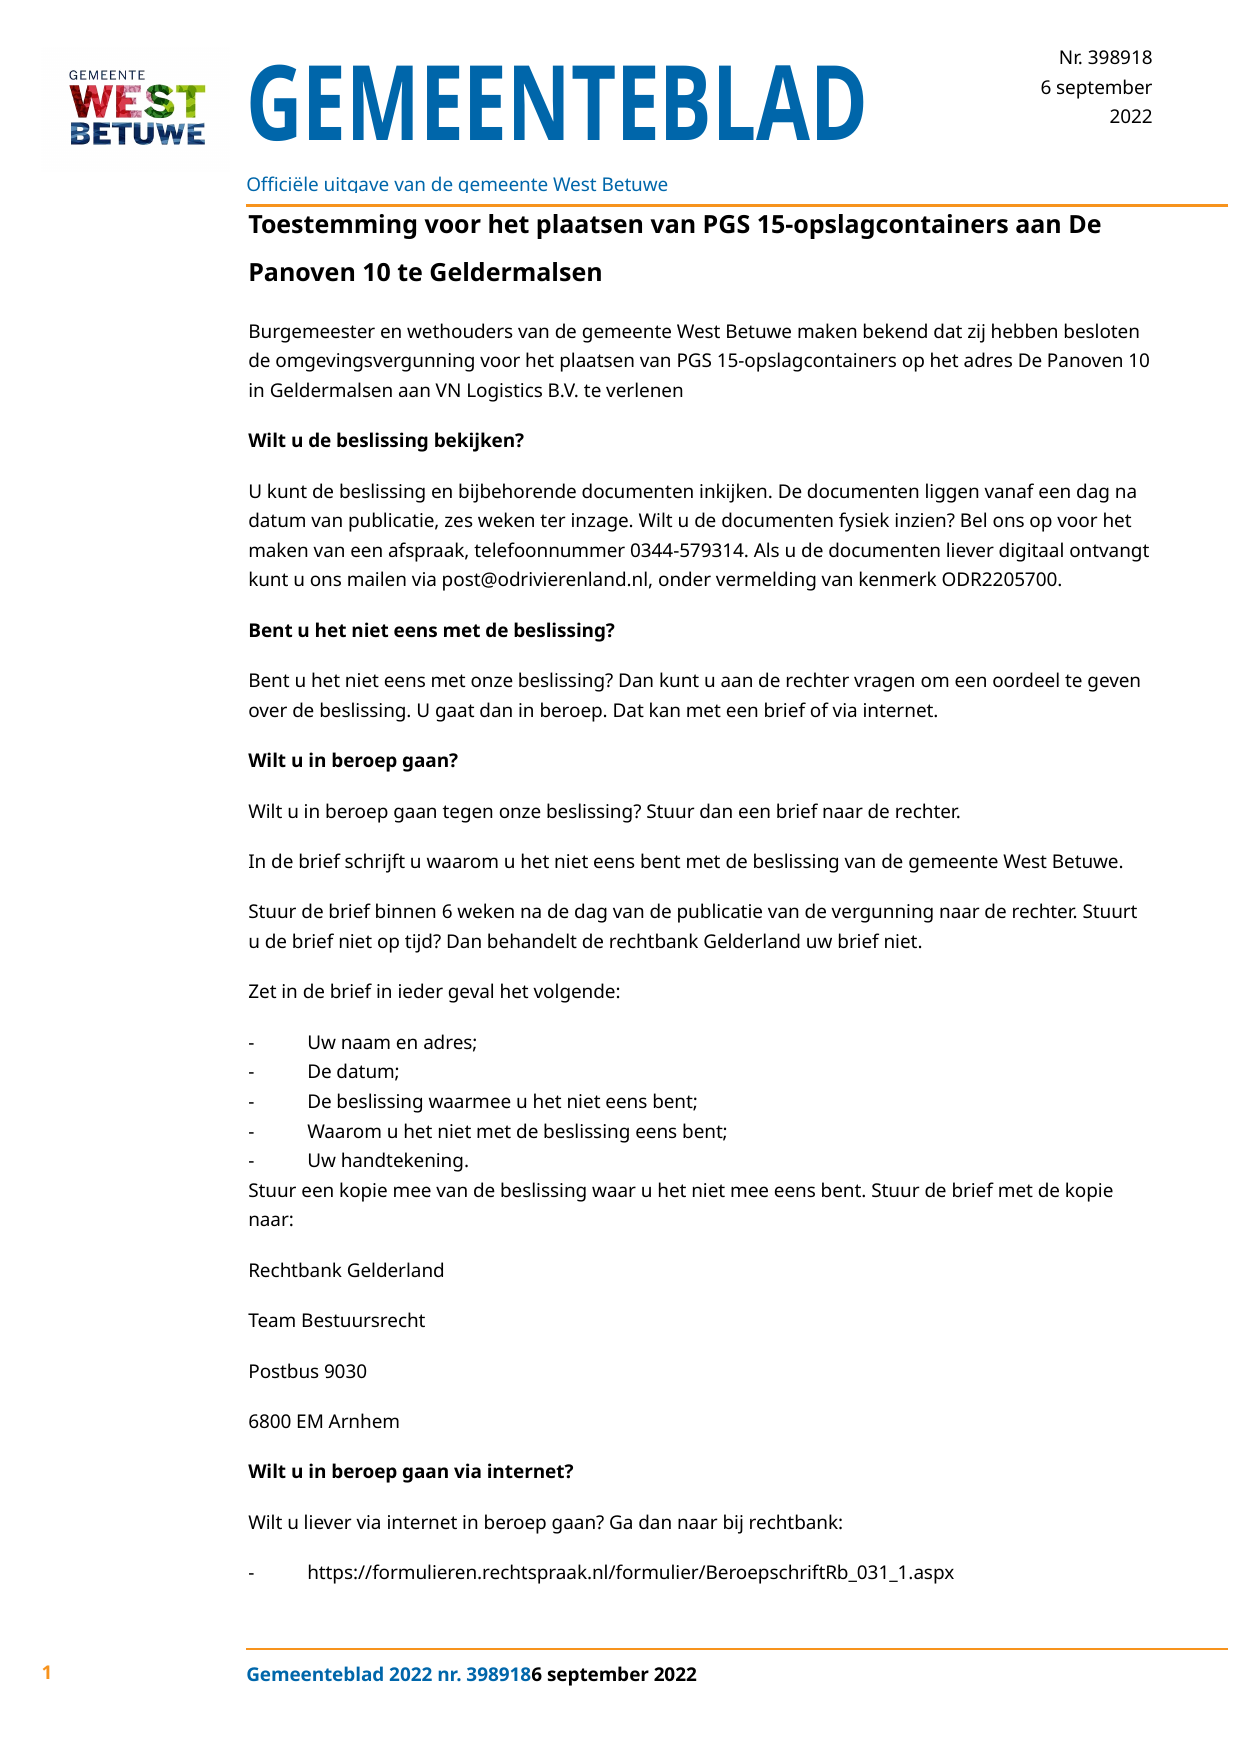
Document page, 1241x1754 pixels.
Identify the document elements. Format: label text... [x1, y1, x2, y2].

text Rechtbank Gelderland [248, 1257, 1152, 1283]
text 6800 EM Arnhem [248, 1408, 1152, 1434]
picture [41, 47, 231, 172]
text Zet in de brief in ieder geval het volgende: [248, 979, 1152, 1004]
text U kunt de beslissing en bijbehorende documenten inkijken. De documenten liggen vanaf een dag na datum van publicatie, zes weken ter inzage. Wilt u de documenten fysiek inzien? Bel ons op voor het maken van een afspraak, telefoonnummer 0344-579314. Als u de documenten liever digitaal ontvangt kunt u ons mailen via post@odrivierenland.nl, onder vermelding van kenmerk ODR2205700. [248, 478, 1152, 592]
text Wilt u in beroep gaan via internet? [248, 1459, 1152, 1484]
list Waarom u het niet met de beslissing eens bent; [248, 1118, 1152, 1144]
list De datum; [248, 1059, 1152, 1084]
text Stuur een kopie mee van de beslissing waar u het niet mee eens bent. Stuur de brief met de kopie naar: [248, 1177, 1152, 1232]
list https://formulieren.rechtspraak.nl/formulier/BeroepschriftRb_031_1.aspx [248, 1559, 1152, 1585]
text Team Bestuursrecht [248, 1307, 1152, 1333]
text Postbus 9030 [248, 1358, 1152, 1384]
text Wilt u in beroep gaan? [248, 747, 1152, 773]
text Wilt u de beslissing bekijken? [248, 427, 1152, 453]
text Wilt u in beroep gaan tegen onze beslissing? Stuur dan een brief naar de rechter. [248, 798, 1152, 824]
text Stuur de brief binnen 6 weken na de dag van de publicatie van de vergunning naar de rechter. Stuurt u de brief niet op tijd? Dan behandelt de rechtbank Gelderland uw brief niet. [248, 899, 1152, 954]
text Bent u het niet eens met de beslissing? [248, 617, 1152, 643]
list Uw naam en adres; [248, 1029, 1152, 1055]
text Burgemeester en wethouders van de gemeente West Betuwe maken bekend dat zij hebben besloten de omgevingsvergunning voor het plaatsen van PGS 15-opslagcontainers op het adres De Panoven 10 in Geldermalsen aan VN Logistics B.V. te verlenen [248, 318, 1152, 403]
text Toestemming voor het plaatsen van PGS 15-opslagcontainers aan De Panoven 10 te Geldermalsen [248, 207, 1152, 288]
list De beslissing waarmee u het niet eens bent; [248, 1088, 1152, 1114]
text Wilt u liever via internet in beroep gaan? Ga dan naar bij rechtbank: [248, 1509, 1152, 1535]
text In de brief schrijft u waarom u het niet eens bent met de beslissing van de gemeente West Betuwe. [248, 848, 1152, 874]
list Uw handtekening. [248, 1147, 1152, 1173]
text Bent u het niet eens met onze beslissing? Dan kunt u aan de rechter vragen om een oordeel te geven over de beslissing. U gaat dan in beroep. Dat kan met een brief of via internet. [248, 667, 1152, 723]
